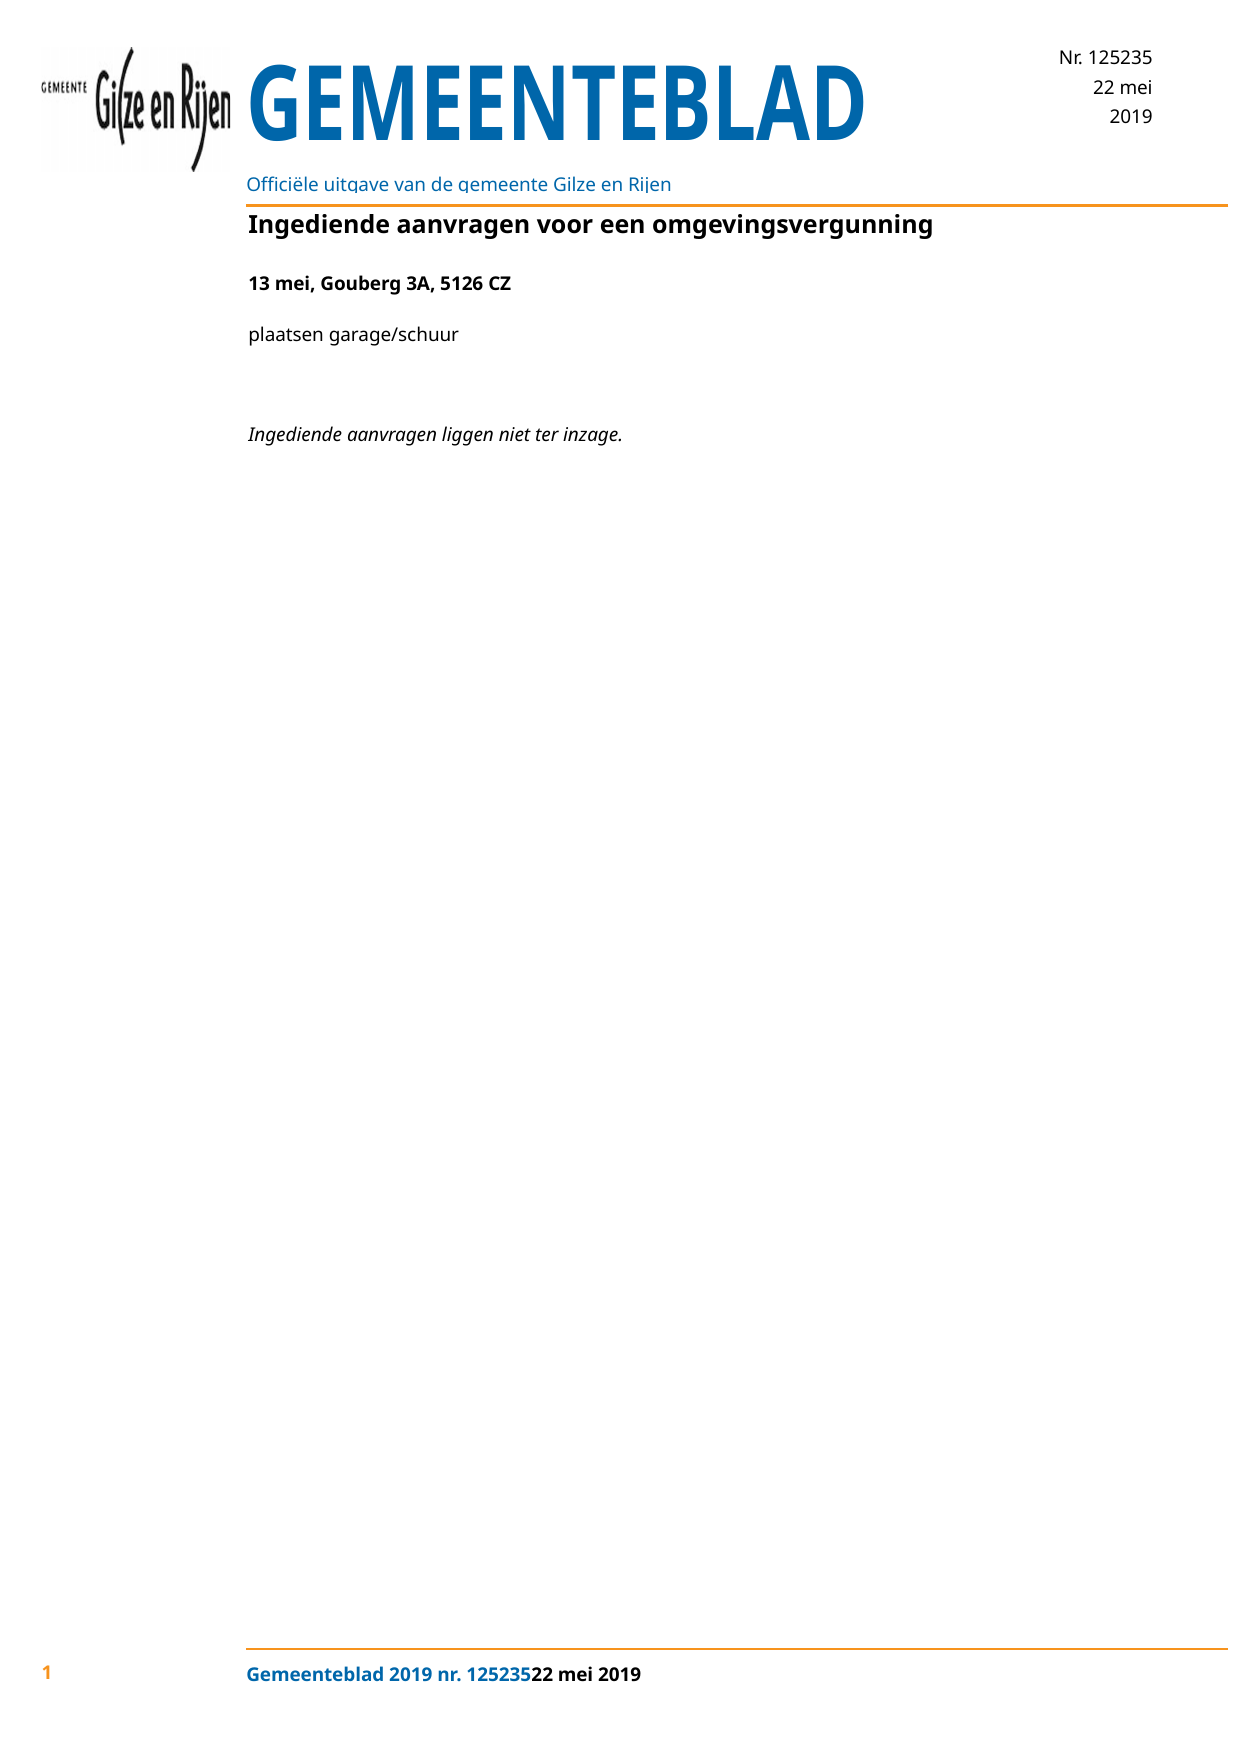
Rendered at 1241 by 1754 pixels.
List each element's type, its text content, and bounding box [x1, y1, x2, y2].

text 13 mei, Gouberg 3A, 5126 CZ [248, 270, 1152, 296]
picture [41, 47, 231, 172]
text Ingediende aanvragen liggen niet ter inzage. [248, 422, 1152, 447]
text Ingediende aanvragen voor een omgevingsvergunning [248, 207, 1152, 241]
text plaatsen garage/schuur [248, 321, 1152, 346]
